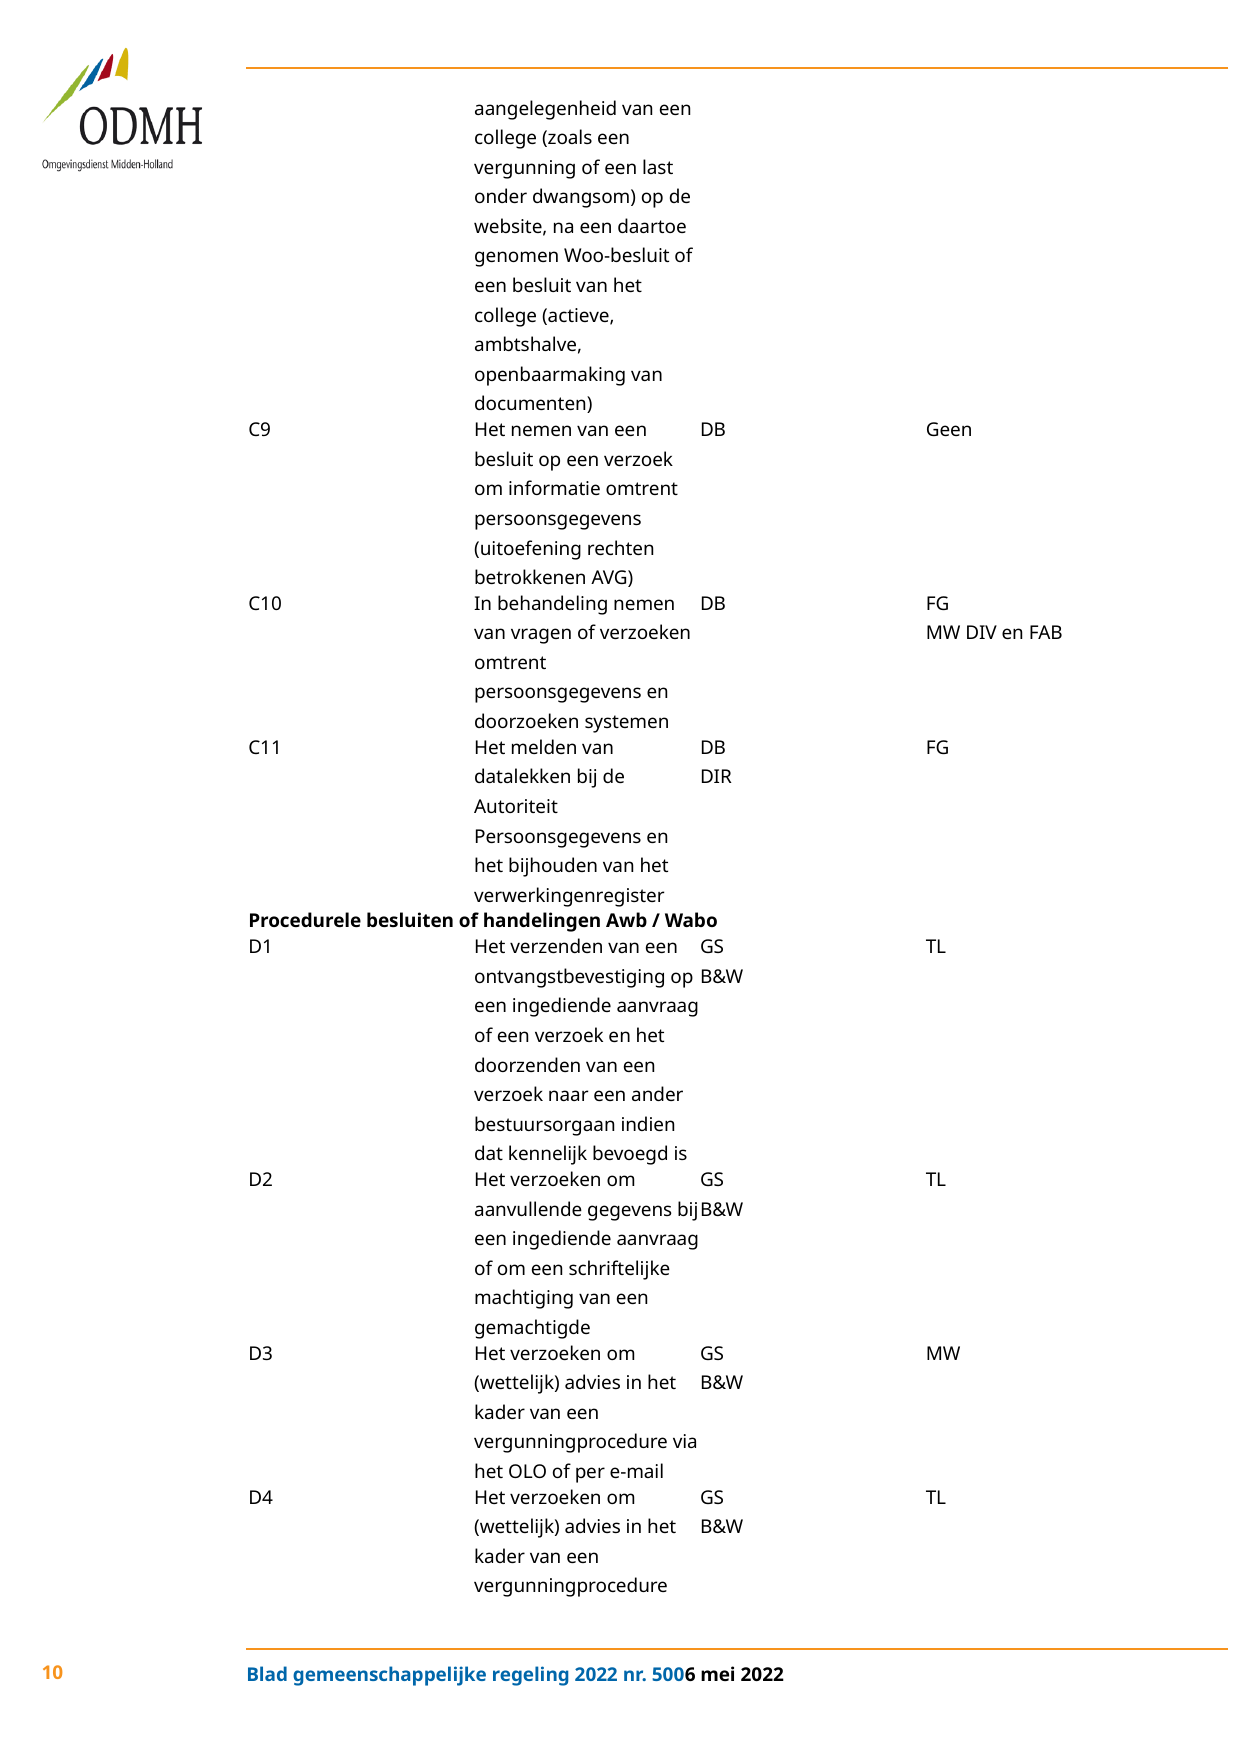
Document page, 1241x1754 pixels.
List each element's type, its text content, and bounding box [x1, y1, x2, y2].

table_cell D1 [248, 934, 474, 1166]
table_cell GS B&W [700, 1340, 926, 1484]
table_cell Het verzoeken om (wettelijk) advies in het kader van een vergunningprocedure via het OLO of per e-mail [474, 1340, 700, 1484]
picture [41, 47, 231, 172]
table_cell [248, 95, 474, 416]
table_cell aangelegenheid van een college (zoals een vergunning of een last onder dwangsom) op de website, na een daartoe genomen Woo-besluit of een besluit van het college (actieve, ambtshalve, openbaarmaking van documenten) [474, 95, 700, 416]
table_cell TL [926, 1484, 1152, 1598]
table_cell DB DIR [700, 734, 926, 908]
table_cell D3 [248, 1340, 474, 1484]
table_cell MW [926, 1340, 1152, 1484]
table_cell GS B&W [700, 1166, 926, 1340]
table_cell C11 [248, 734, 474, 908]
table_cell FG MW DIV en FAB [926, 590, 1152, 734]
table_cell GS B&W [700, 1484, 926, 1598]
table_cell TL [926, 934, 1152, 1166]
table_cell Procedurele besluiten of handelingen Awb / Wabo [248, 908, 1152, 933]
table_cell [926, 95, 1152, 416]
table_cell Het melden van datalekken bij de Autoriteit Persoonsgegevens en het bijhouden van het verwerkingenregister [474, 734, 700, 908]
table_cell GS B&W [700, 934, 926, 1166]
table_cell D2 [248, 1166, 474, 1340]
table_cell [700, 95, 926, 416]
table_cell Het nemen van een besluit op een verzoek om informatie omtrent persoonsgegevens (uitoefening rechten betrokkenen AVG) [474, 416, 700, 590]
table_cell C10 [248, 590, 474, 734]
table_cell C9 [248, 416, 474, 590]
table_cell Het verzenden van een ontvangstbevestiging op een ingediende aanvraag of een verzoek en het doorzenden van een verzoek naar een ander bestuursorgaan indien dat kennelijk bevoegd is [474, 934, 700, 1166]
table_cell Geen [926, 416, 1152, 590]
table_cell DB [700, 416, 926, 590]
table_cell FG [926, 734, 1152, 908]
table_cell D4 [248, 1484, 474, 1598]
table_cell In behandeling nemen van vragen of verzoeken omtrent persoonsgegevens en doorzoeken systemen [474, 590, 700, 734]
table_cell TL [926, 1166, 1152, 1340]
table_cell Het verzoeken om (wettelijk) advies in het kader van een vergunningprocedure [474, 1484, 700, 1598]
table_cell Het verzoeken om aanvullende gegevens bij een ingediende aanvraag of om een schriftelijke machtiging van een gemachtigde [474, 1166, 700, 1340]
table_cell DB [700, 590, 926, 734]
